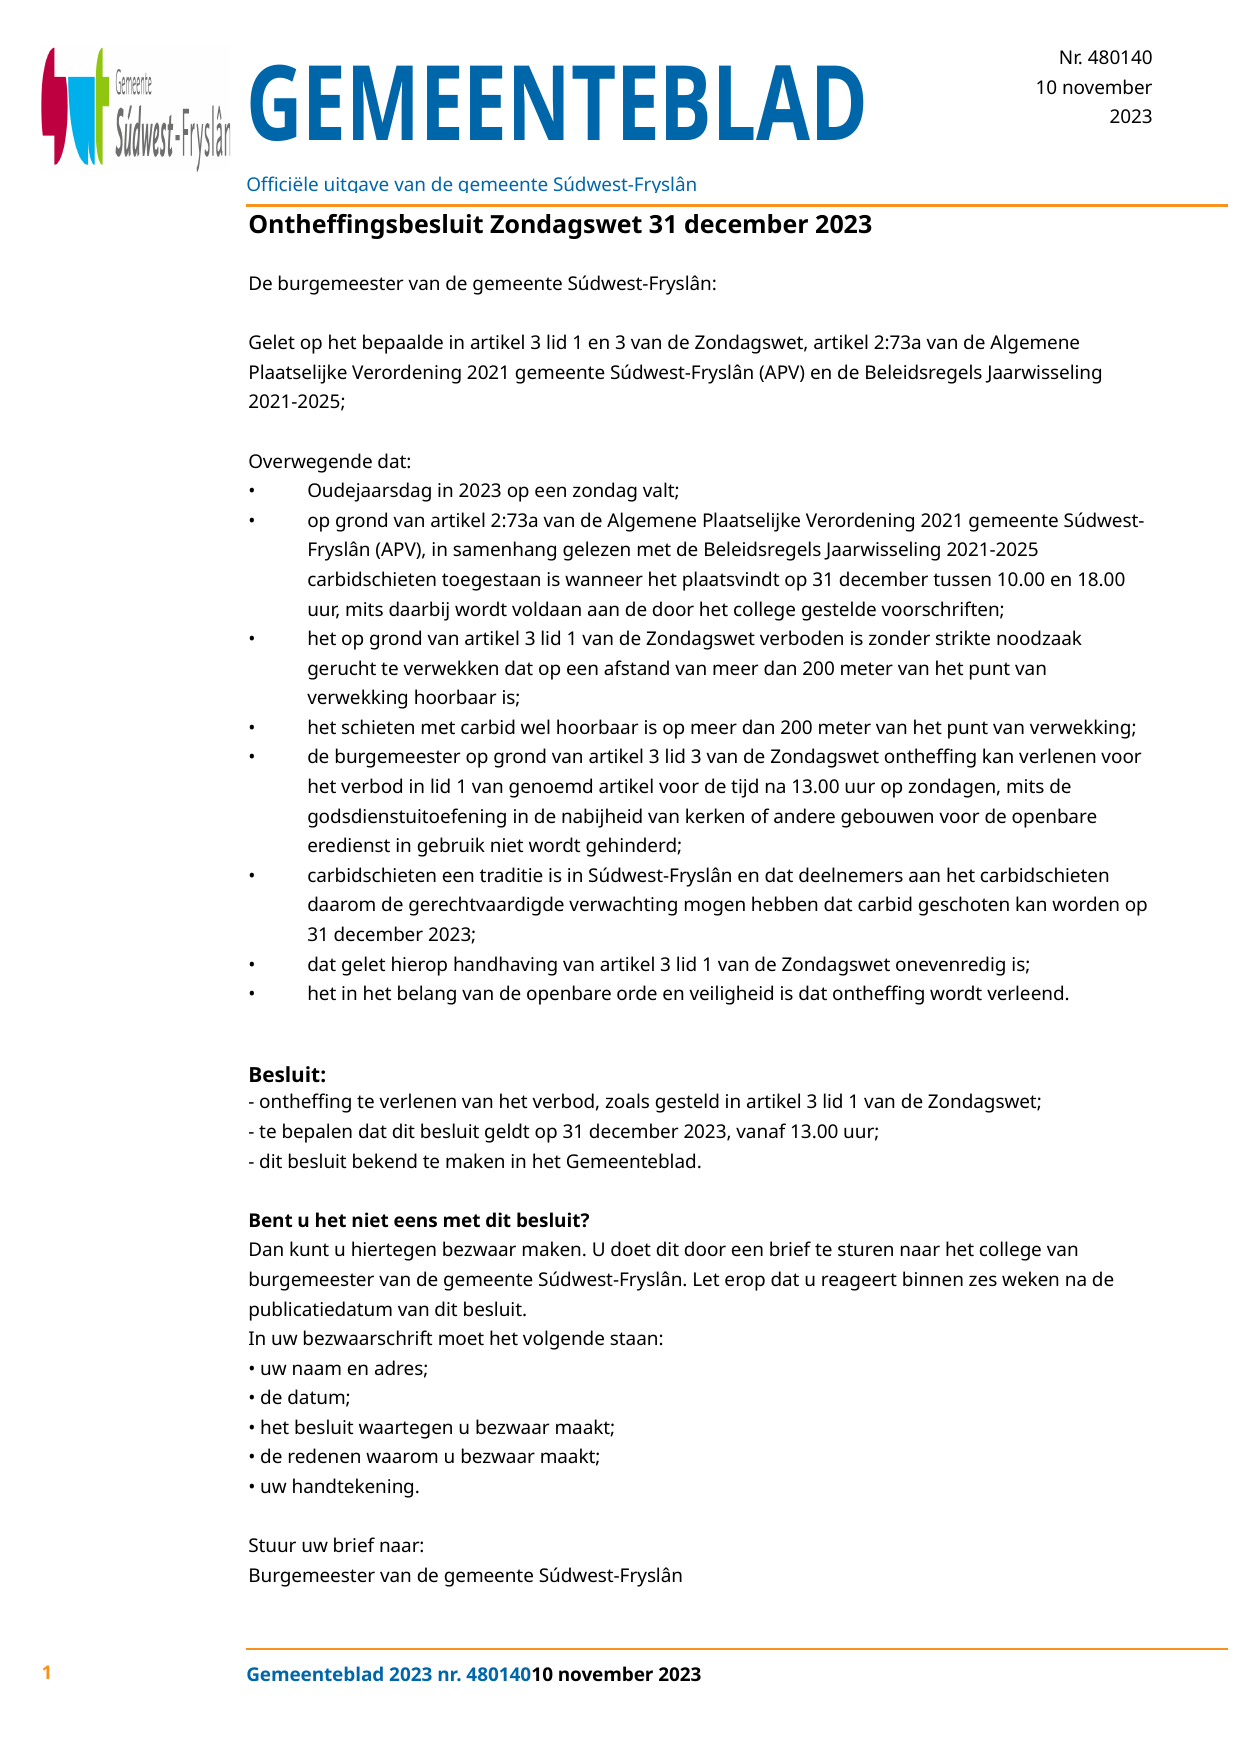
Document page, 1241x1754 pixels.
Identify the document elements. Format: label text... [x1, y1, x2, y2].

text Burgemeester van de gemeente Súdwest-Fryslân [248, 1562, 1152, 1588]
picture [41, 47, 231, 172]
text • de redenen waarom u bezwaar maakt; [248, 1444, 1152, 1469]
text • het besluit waartegen u bezwaar maakt; [248, 1414, 1152, 1440]
list het in het belang van de openbare orde en veiligheid is dat ontheffing wordt verleend. [248, 980, 1152, 1006]
text • uw naam en adres; [248, 1355, 1152, 1381]
text Gelet op het bepaalde in artikel 3 lid 1 en 3 van de Zondagswet, artikel 2:73a van de Algemene Plaatselijke Verordening 2021 gemeente Súdwest-Fryslân (APV) en de Beleidsregels Jaarwisseling 2021-2025; [248, 329, 1152, 414]
list Oudejaarsdag in 2023 op een zondag valt; [248, 477, 1152, 503]
list dat gelet hierop handhaving van artikel 3 lid 1 van de Zondagswet onevenredig is; [248, 951, 1152, 976]
text In uw bezwaarschrift moet het volgende staan: [248, 1325, 1152, 1351]
text - te bepalen dat dit besluit geldt op 31 december 2023, vanaf 13.00 uur; [248, 1118, 1152, 1144]
text - dit besluit bekend te maken in het Gemeenteblad. [248, 1148, 1152, 1174]
text • uw handtekening. [248, 1473, 1152, 1499]
text Overwegende dat: [248, 448, 1152, 473]
list het schieten met carbid wel hoorbaar is op meer dan 200 meter van het punt van verwekking; [248, 714, 1152, 740]
list op grond van artikel 2:73a van de Algemene Plaatselijke Verordening 2021 gemeente Súdwest-Fryslân (APV), in samenhang gelezen met de Beleidsregels Jaarwisseling 2021-2025 carbidschieten toegestaan is wanneer het plaatsvindt op 31 december tussen 10.00 en 18.00 uur, mits daarbij wordt voldaan aan de door het college gestelde voorschriften; [248, 507, 1152, 621]
text • de datum; [248, 1384, 1152, 1410]
list carbidschieten een traditie is in Súdwest-Fryslân en dat deelnemers aan het carbidschieten daarom de gerechtvaardigde verwachting mogen hebben dat carbid geschoten kan worden op 31 december 2023; [248, 862, 1152, 947]
text Stuur uw brief naar: [248, 1532, 1152, 1558]
list de burgemeester op grond van artikel 3 lid 3 van de Zondagswet ontheffing kan verlenen voor het verbod in lid 1 van genoemd artikel voor de tijd na 13.00 uur op zondagen, mits de godsdienstuitoefening in de nabijheid van kerken of andere gebouwen voor de openbare eredienst in gebruik niet wordt gehinderd; [248, 744, 1152, 858]
text Ontheffingsbesluit Zondagswet 31 december 2023 [248, 207, 1152, 241]
text - ontheffing te verlenen van het verbod, zoals gesteld in artikel 3 lid 1 van de Zondagswet; [248, 1089, 1152, 1114]
text Bent u het niet eens met dit besluit? [248, 1207, 1152, 1233]
text Dan kunt u hiertegen bezwaar maken. U doet dit door een brief te sturen naar het college van burgemeester van de gemeente Súdwest-Fryslân. Let erop dat u reageert binnen zes weken na de publicatiedatum van dit besluit. [248, 1237, 1152, 1322]
list het op grond van artikel 3 lid 1 van de Zondagswet verboden is zonder strikte noodzaak gerucht te verwekken dat op een afstand van meer dan 200 meter van het punt van verwekking hoorbaar is; [248, 625, 1152, 710]
text De burgemeester van de gemeente Súdwest-Fryslân: [248, 270, 1152, 296]
text Besluit: [248, 1060, 1152, 1089]
